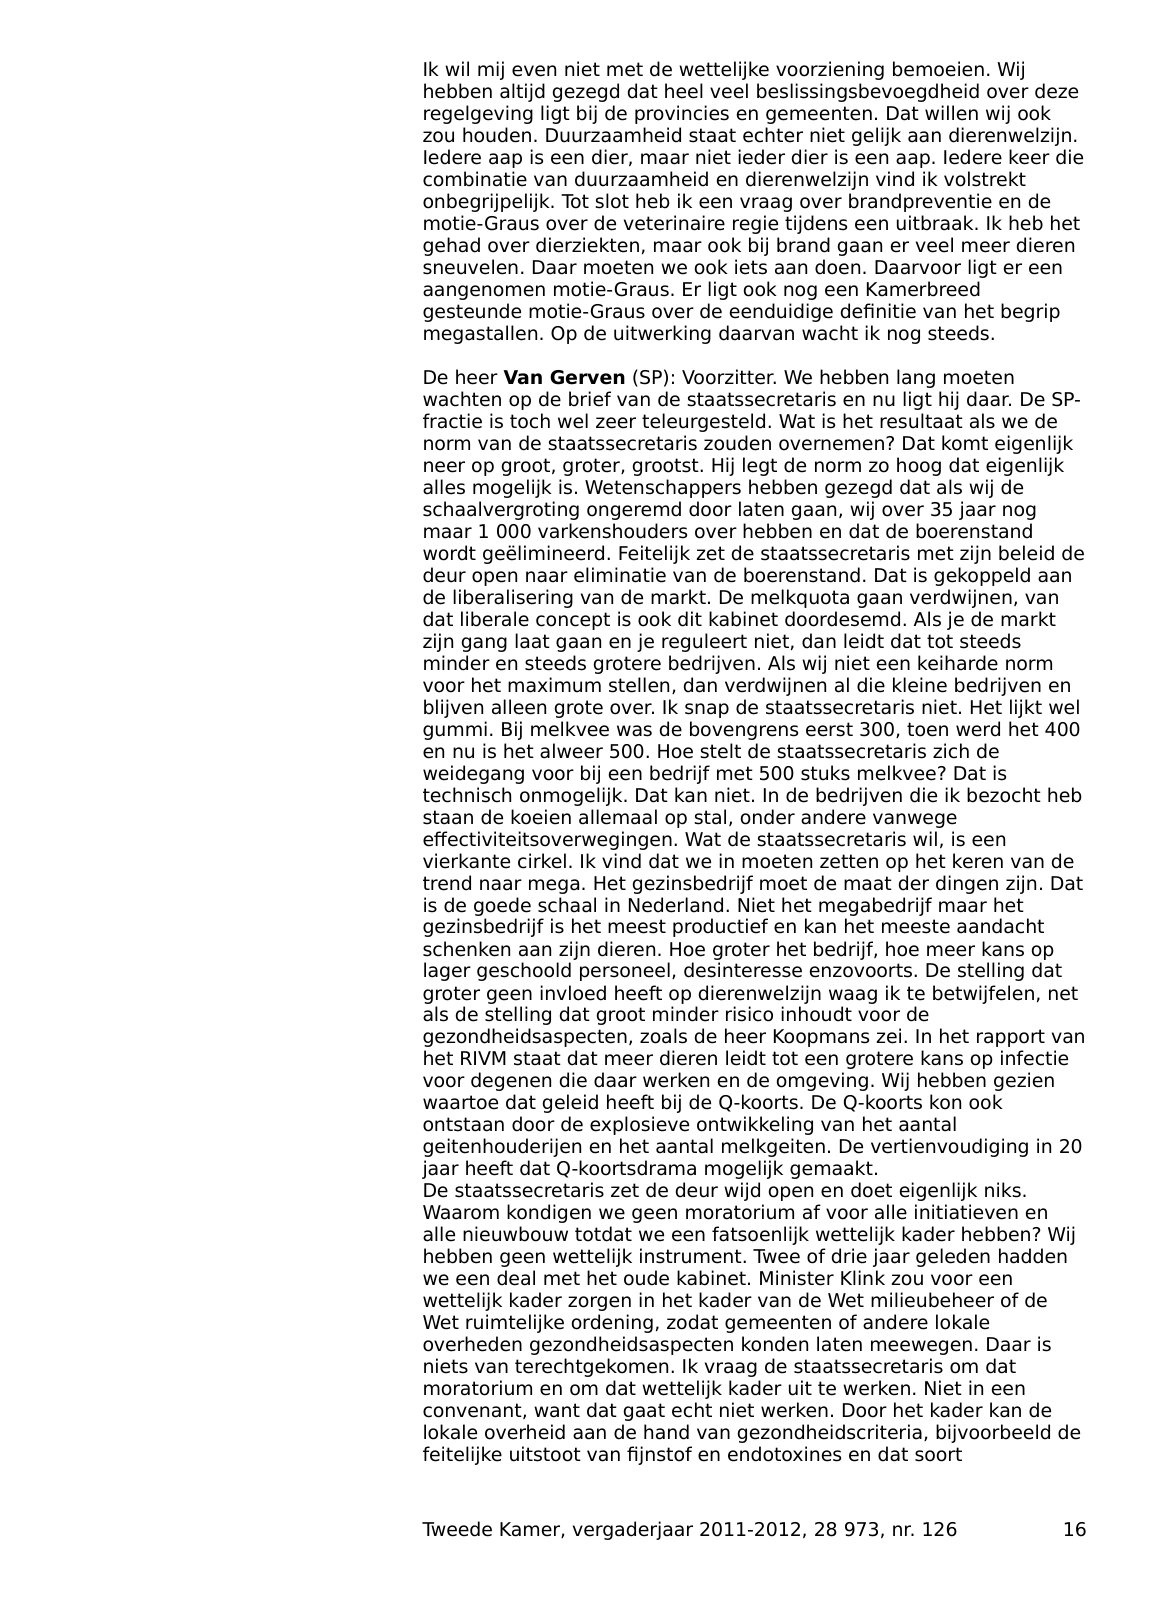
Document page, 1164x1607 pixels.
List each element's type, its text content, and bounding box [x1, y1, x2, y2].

text De heer Van Gerven (SP): Voorzitter. We hebben lang moeten wachten op de brief van de staatssecretaris en nu ligt hij daar. De SP-fractie is toch wel zeer teleurgesteld. Wat is het resultaat als we de norm van de staatssecretaris zouden overnemen? Dat komt eigenlijk neer op groot, groter, grootst. Hij legt de norm zo hoog dat eigenlijk alles mogelijk is. Wetenschappers hebben gezegd dat als wij de schaalvergroting ongeremd door laten gaan, wij over 35 jaar nog maar 1 000 varkenshouders over hebben en dat de boerenstand wordt geëlimineerd. Feitelijk zet de staatssecretaris met zijn beleid de deur open naar eliminatie van de boerenstand. Dat is gekoppeld aan de liberalisering van de markt. De melkquota gaan verdwijnen, van dat liberale concept is ook dit kabinet doordesemd. Als je de markt zijn gang laat gaan en je reguleert niet, dan leidt dat tot steeds minder en steeds grotere bedrijven. Als wij niet een keiharde norm voor het maximum stellen, dan verdwijnen al die kleine bedrijven en blijven alleen grote over. Ik snap de staatssecretaris niet. Het lijkt wel gummi. Bij melkvee was de bovengrens eerst 300, toen werd het 400 en nu is het alweer 500. Hoe stelt de staatssecretaris zich de weidegang voor bij een bedrijf met 500 stuks melkvee? Dat is technisch onmogelijk. Dat kan niet. In de bedrijven die ik bezocht heb staan de koeien allemaal op stal, onder andere vanwege effectiviteitsoverwegingen. Wat de staatssecretaris wil, is een vierkante cirkel. Ik vind dat we in moeten zetten op het keren van de trend naar mega. Het gezinsbedrijf moet de maat der dingen zijn. Dat is de goede schaal in Nederland. Niet het megabedrijf maar het gezinsbedrijf is het meest productief en kan het meeste aandacht schenken aan zijn dieren. Hoe groter het bedrijf, hoe meer kans op lager geschoold personeel, desinteresse enzovoorts. De stelling dat groter geen invloed heeft op dierenwelzijn waag ik te betwijfelen, net als de stelling dat groot minder risico inhoudt voor de gezondheidsaspecten, zoals de heer Koopmans zei. In het rapport van het RIVM staat dat meer dieren leidt tot een grotere kans op infectie voor degenen die daar werken en de omgeving. Wij hebben gezien waartoe dat geleid heeft bij de Q-koorts. De Q-koorts kon ook ontstaan door de explosieve ontwikkeling van het aantal geitenhouderijen en het aantal melkgeiten. De vertienvoudiging in 20 jaar heeft dat Q-koortsdrama mogelijk gemaakt. [422, 367, 1087, 1180]
text Ik wil mij even niet met de wettelijke voorziening bemoeien. Wij hebben altijd gezegd dat heel veel beslissingsbevoegdheid over deze regelgeving ligt bij de provincies en gemeenten. Dat willen wij ook zou houden. Duurzaamheid staat echter niet gelijk aan dierenwelzijn. Iedere aap is een dier, maar niet ieder dier is een aap. Iedere keer die combinatie van duurzaamheid en dierenwelzijn vind ik volstrekt onbegrijpelijk. Tot slot heb ik een vraag over brandpreventie en de motie-Graus over de veterinaire regie tijdens een uitbraak. Ik heb het gehad over dierziekten, maar ook bij brand gaan er veel meer dieren sneuvelen. Daar moeten we ook iets aan doen. Daarvoor ligt er een aangenomen motie-Graus. Er ligt ook nog een Kamerbreed gesteunde motie-Graus over de eenduidige definitie van het begrip megastallen. Op de uitwerking daarvan wacht ik nog steeds. [422, 59, 1087, 345]
text De staatssecretaris zet de deur wijd open en doet eigenlijk niks. Waarom kondigen we geen moratorium af voor alle initiatieven en alle nieuwbouw totdat we een fatsoenlijk wettelijk kader hebben? Wij hebben geen wettelijk instrument. Twee of drie jaar geleden hadden we een deal met het oude kabinet. Minister Klink zou voor een wettelijk kader zorgen in het kader van de Wet milieubeheer of de Wet ruimtelijke ordening, zodat gemeenten of andere lokale overheden gezondheidsaspecten konden laten meewegen. Daar is niets van terechtgekomen. Ik vraag de staatssecretaris om dat moratorium en om dat wettelijk kader uit te werken. Niet in een convenant, want dat gaat echt niet werken. Door het kader kan de lokale overheid aan de hand van gezondheidscriteria, bijvoorbeeld de feitelijke uitstoot van fijnstof en endotoxines en dat soort [422, 1180, 1087, 1466]
